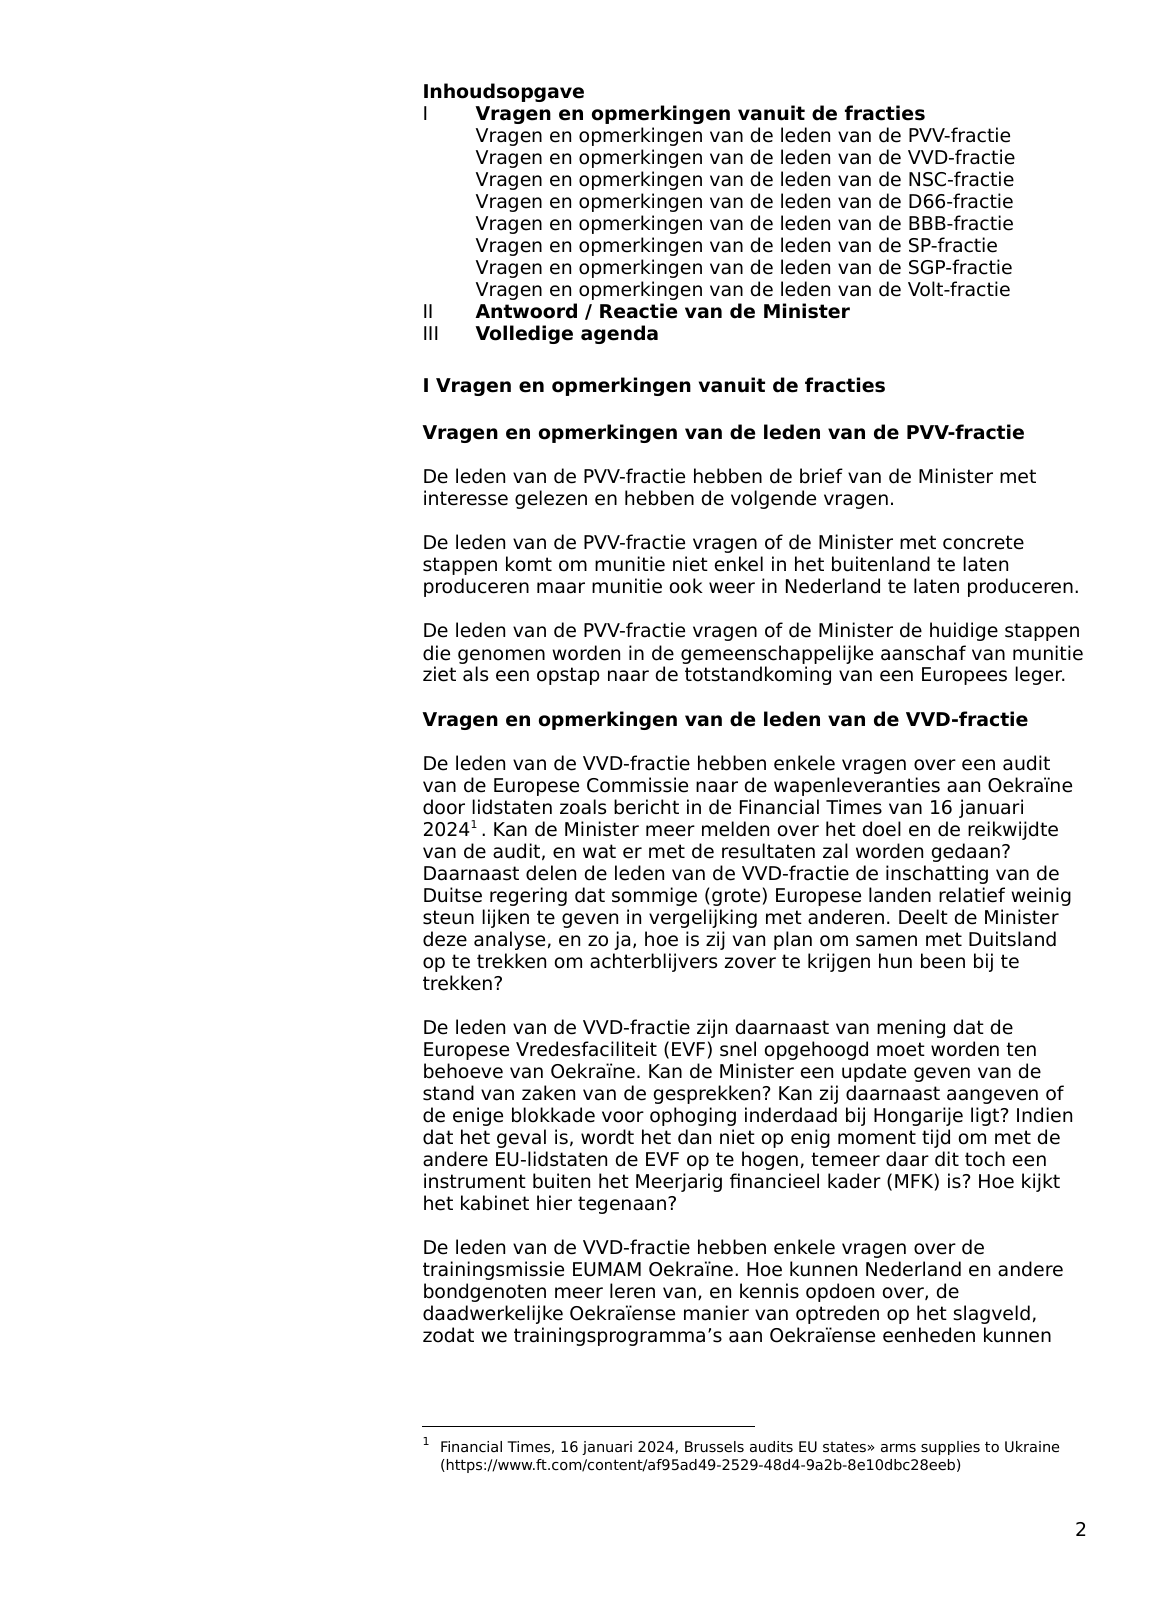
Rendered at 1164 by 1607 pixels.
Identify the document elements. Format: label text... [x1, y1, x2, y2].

text De leden van de VVD-fractie zijn daarnaast van mening dat de Europese Vredesfaciliteit (EVF) snel opgehoogd moet worden ten behoeve van Oekraïne. Kan de Minister een update geven van de stand van zaken van de gesprekken? Kan zij daarnaast aangeven of de enige blokkade voor ophoging inderdaad bij Hongarije ligt? Indien dat het geval is, wordt het dan niet op enig moment tijd om met de andere EU-lidstaten de EVF op te hogen, temeer daar dit toch een instrument buiten het Meerjarig financieel kader (MFK) is? Hoe kijkt het kabinet hier tegenaan? [422, 1017, 1087, 1214]
text Vragen en opmerkingen van de leden van de BBB-fractie [475, 213, 1087, 235]
text Vragen en opmerkingen van de leden van de SP-fractie [475, 235, 1087, 257]
subtitle I Vragen en opmerkingen vanuit de fracties [422, 375, 1087, 397]
text Vragen en opmerkingen van de leden van de SGP-fractie [475, 257, 1087, 279]
text Vragen en opmerkingen van de leden van de VVD-fractie [475, 147, 1087, 169]
subtitle Vragen en opmerkingen van de leden van de PVV-fractie [422, 422, 1087, 444]
text Vragen en opmerkingen van de leden van de D66-fractie [475, 191, 1087, 213]
text Vragen en opmerkingen van de leden van de PVV-fractie [475, 125, 1087, 147]
text Vragen en opmerkingen van de leden van de Volt-fractie [475, 279, 1087, 301]
text De leden van de VVD-fractie hebben enkele vragen over de trainingsmissie EUMAM Oekraïne. Hoe kunnen Nederland en andere bondgenoten meer leren van, en kennis opdoen over, de daadwerkelijke Oekraïense manier van optreden op het slagveld, zodat we trainingsprogramma’s aan Oekraïense eenheden kunnen [422, 1237, 1087, 1347]
text III Volledige agenda [422, 323, 1087, 345]
subtitle Vragen en opmerkingen van de leden van de VVD-fractie [422, 708, 1087, 731]
text De leden van de PVV-fractie vragen of de Minister met concrete stappen komt om munitie niet enkel in het buitenland te laten produceren maar munitie ook weer in Nederland te laten produceren. [422, 532, 1087, 598]
text I Vragen en opmerkingen vanuit de fracties [422, 103, 1087, 125]
text De leden van de VVD-fractie hebben enkele vragen over een audit van de Europese Commissie naar de wapenleveranties aan Oekraïne door lidstaten zoals bericht in de Financial Times van 16 januari 2024. Kan de Minister meer melden over het doel en de reikwijdte van de audit, en wat er met de resultaten zal worden gedaan? Daarnaast delen de leden van de VVD-fractie de inschatting van de Duitse regering dat sommige (grote) Europese landen relatief weinig steun lijken te geven in vergelijking met anderen. Deelt de Minister deze analyse, en zo ja, hoe is zij van plan om samen met Duitsland op te trekken om achterblijvers zover te krijgen hun been bij te trekken? [422, 753, 1087, 994]
text De leden van de PVV-fractie hebben de brief van de Minister met interesse gelezen en hebben de volgende vragen. [422, 466, 1087, 510]
text De leden van de PVV-fractie vragen of de Minister de huidige stappen die genomen worden in de gemeenschappelijke aanschaf van munitie ziet als een opstap naar de totstandkoming van een Europees leger. [422, 620, 1087, 686]
text Vragen en opmerkingen van de leden van de NSC-fractie [475, 169, 1087, 191]
text II Antwoord / Reactie van de Minister [422, 301, 1087, 323]
subtitle Inhoudsopgave [422, 81, 1087, 103]
text Financial Times, 16 januari 2024, Brussels audits EU states» arms supplies to Ukraine (https://www.ft.com/content/af95ad49-2529-48d4-9a2b-8e10dbc28eeb) [422, 1435, 1087, 1474]
